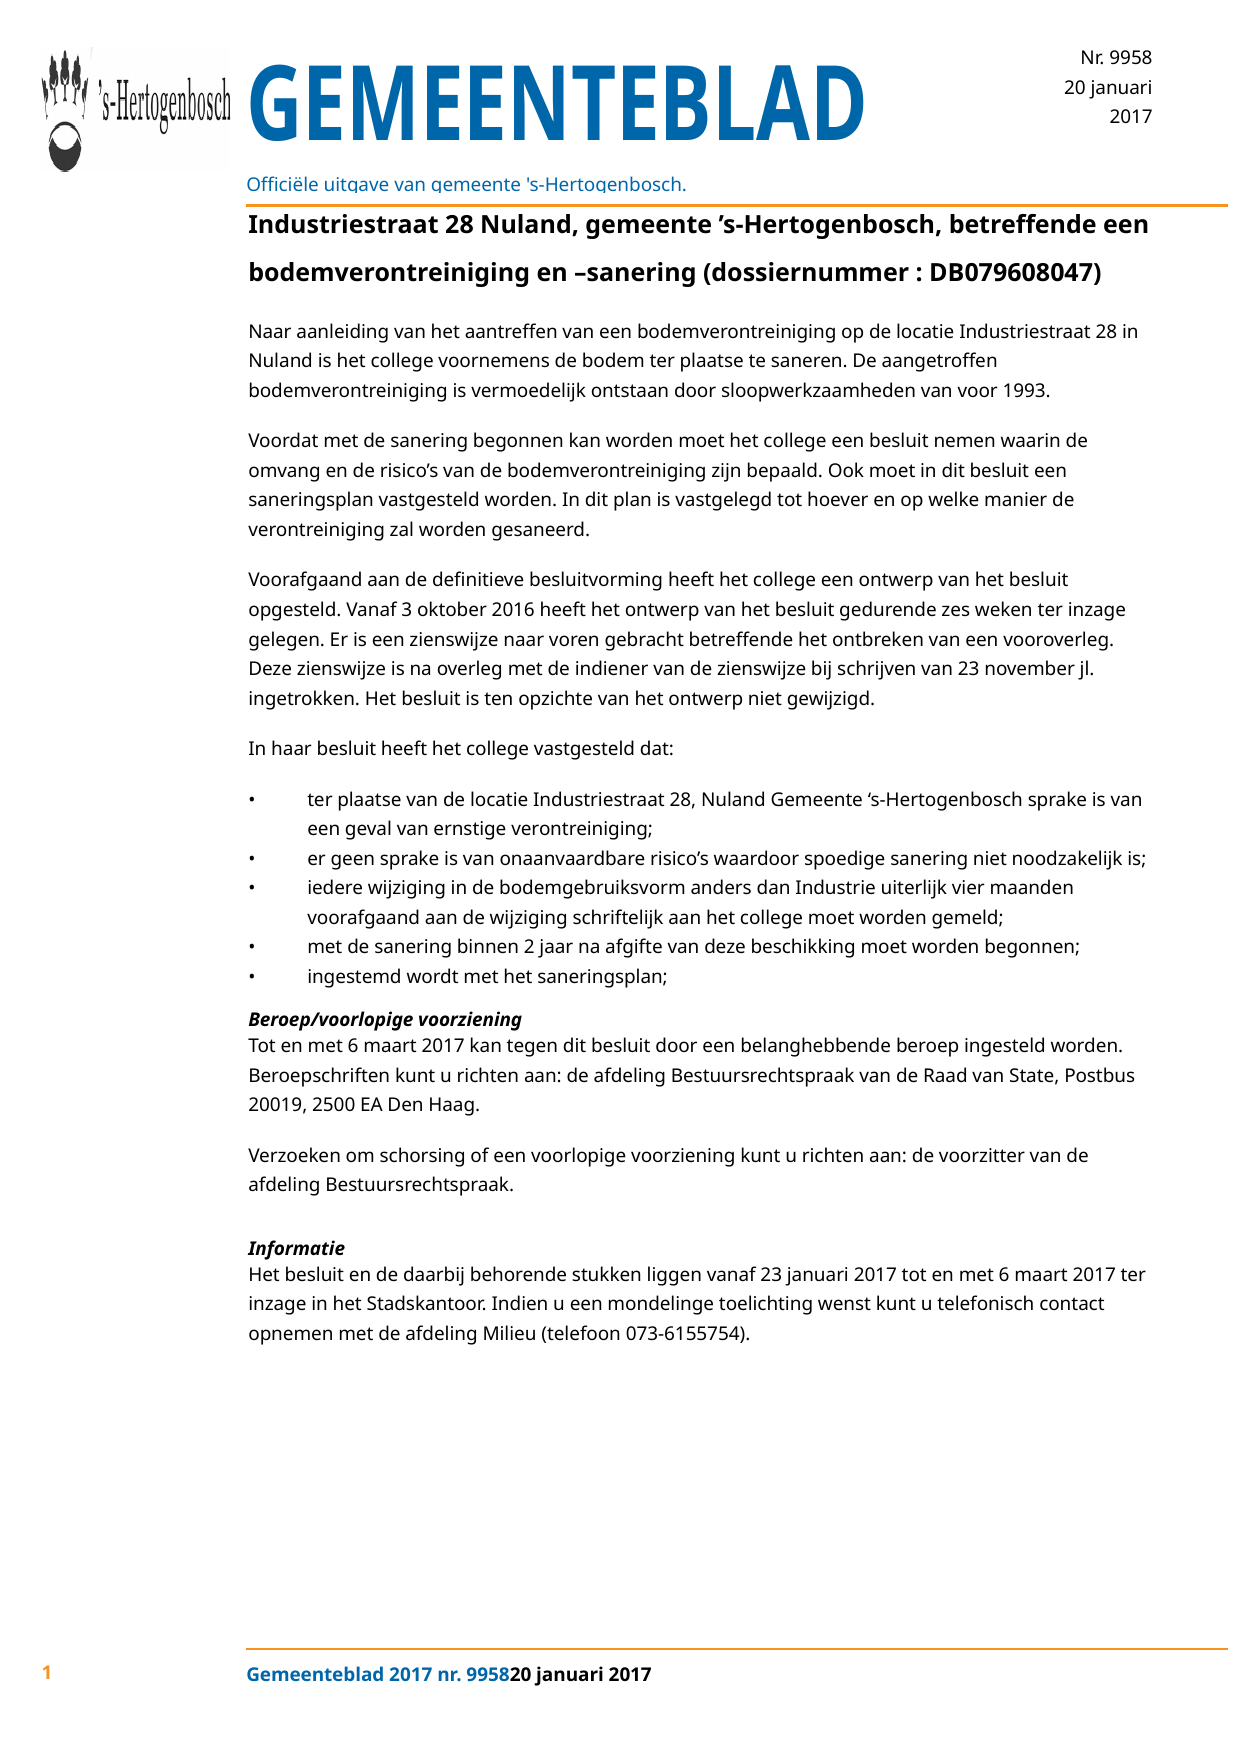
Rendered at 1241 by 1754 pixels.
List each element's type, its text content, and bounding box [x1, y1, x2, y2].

list met de sanering binnen 2 jaar na afgifte van deze beschikking moet worden begonnen; [248, 934, 1152, 959]
list iedere wijziging in de bodemgebruiksvorm anders dan Industrie uiterlijk vier maanden voorafgaand aan de wijziging schriftelijk aan het college moet worden gemeld; [248, 874, 1152, 930]
text In haar besluit heeft het college vastgesteld dat: [248, 735, 1152, 761]
list ingestemd wordt met het saneringsplan; [248, 963, 1152, 989]
text Voordat met de sanering begonnen kan worden moet het college een besluit nemen waarin de omvang en de risico’s van de bodemverontreiniging zijn bepaald. Ook moet in dit besluit een saneringsplan vastgesteld worden. In dit plan is vastgelegd tot hoever en op welke manier de verontreiniging zal worden gesaneerd. [248, 427, 1152, 542]
text Tot en met 6 maart 2017 kan tegen dit besluit door een belanghebbende beroep ingesteld worden. Beroepschriften kunt u richten aan: de afdeling Bestuursrechtspraak van de Raad van State, Postbus 20019, 2500 EA Den Haag. [248, 1032, 1152, 1117]
picture [41, 47, 231, 172]
text Informatie [248, 1235, 1152, 1261]
text Het besluit en de daarbij behorende stukken liggen vanaf 23 januari 2017 tot en met 6 maart 2017 ter inzage in het Stadskantoor. Indien u een mondelinge toelichting wenst kunt u telefonisch contact opnemen met de afdeling Milieu (telefoon 073-6155754). [248, 1261, 1152, 1346]
text Beroep/voorlopige voorziening [248, 1006, 1152, 1032]
list ter plaatse van de locatie Industriestraat 28, Nuland Gemeente ‘s-Hertogenbosch sprake is van [248, 786, 1152, 812]
text Verzoeken om schorsing of een voorlopige voorziening kunt u richten aan: de voorzitter van de afdeling Bestuursrechtspraak. [248, 1142, 1152, 1197]
text Naar aanleiding van het aantreffen van een bodemverontreiniging op de locatie Industriestraat 28 in Nuland is het college voornemens de bodem ter plaatse te saneren. De aangetroffen bodemverontreiniging is vermoedelijk ontstaan door sloopwerkzaamheden van voor 1993. [248, 318, 1152, 403]
text Voorafgaand aan de definitieve besluitvorming heeft het college een ontwerp van het besluit opgesteld. Vanaf 3 oktober 2016 heeft het ontwerp van het besluit gedurende zes weken ter inzage gelegen. Er is een zienswijze naar voren gebracht betreffende het ontbreken van een vooroverleg. Deze zienswijze is na overleg met de indiener van de zienswijze bij schrijven van 23 november jl. ingetrokken. Het besluit is ten opzichte van het ontwerp niet gewijzigd. [248, 567, 1152, 711]
text Industriestraat 28 Nuland, gemeente ’s-Hertogenbosch, betreffende een bodemverontreiniging en –sanering (dossiernummer : DB079608047) [248, 207, 1152, 288]
list een geval van ernstige verontreiniging; [248, 815, 1152, 841]
list er geen sprake is van onaanvaardbare risico’s waardoor spoedige sanering niet noodzakelijk is; [248, 845, 1152, 871]
